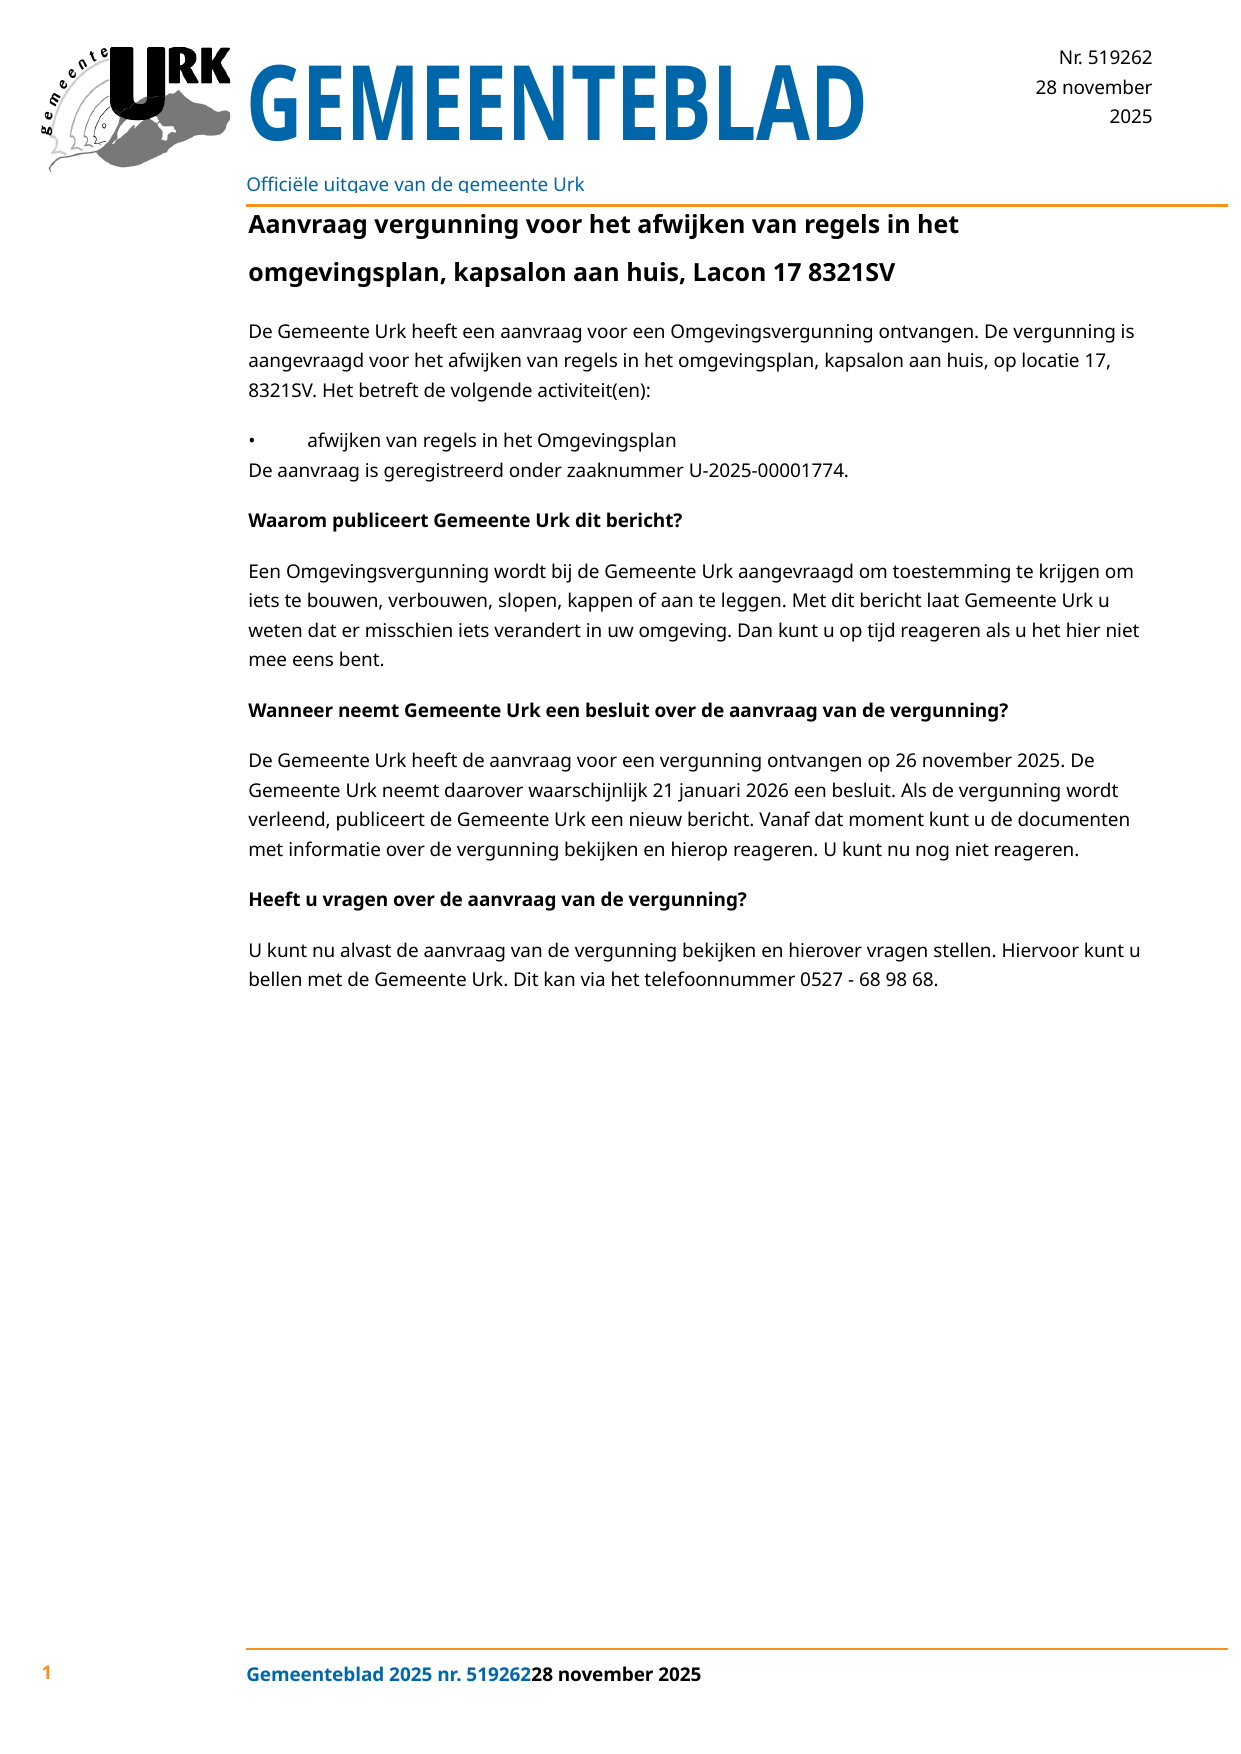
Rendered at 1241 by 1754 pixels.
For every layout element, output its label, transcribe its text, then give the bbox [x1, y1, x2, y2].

text Wanneer neemt Gemeente Urk een besluit over de aanvraag van de vergunning? [248, 697, 1152, 723]
text De Gemeente Urk heeft de aanvraag voor een vergunning ontvangen op 26 november 2025. De Gemeente Urk neemt daarover waarschijnlijk 21 januari 2026 een besluit. Als de vergunning wordt verleend, publiceert de Gemeente Urk een nieuw bericht. Vanaf dat moment kunt u de documenten met informatie over de vergunning bekijken en hierop reageren. U kunt nu nog niet reageren. [248, 747, 1152, 862]
text Heeft u vragen over de aanvraag van de vergunning? [248, 887, 1152, 912]
list afwijken van regels in het Omgevingsplan [248, 427, 1152, 453]
text Aanvraag vergunning voor het afwijken van regels in het omgevingsplan, kapsalon aan huis, Lacon 17 8321SV [248, 207, 1152, 288]
text De aanvraag is geregistreerd onder zaaknummer U-2025-00001774. [248, 457, 1152, 483]
picture [41, 47, 231, 172]
text U kunt nu alvast de aanvraag van de vergunning bekijken en hierover vragen stellen. Hiervoor kunt u bellen met de Gemeente Urk. Dit kan via het telefoonnummer 0527 - 68 98 68. [248, 937, 1152, 992]
text De Gemeente Urk heeft een aanvraag voor een Omgevingsvergunning ontvangen. De vergunning is aangevraagd voor het afwijken van regels in het omgevingsplan, kapsalon aan huis, op locatie 17, 8321SV. Het betreft de volgende activiteit(en): [248, 318, 1152, 403]
text Waarom publiceert Gemeente Urk dit bericht? [248, 507, 1152, 533]
text Een Omgevingsvergunning wordt bij de Gemeente Urk aangevraagd om toestemming te krijgen om iets te bouwen, verbouwen, slopen, kappen of aan te leggen. Met dit bericht laat Gemeente Urk u weten dat er misschien iets verandert in uw omgeving. Dan kunt u op tijd reageren als u het hier niet mee eens bent. [248, 558, 1152, 672]
